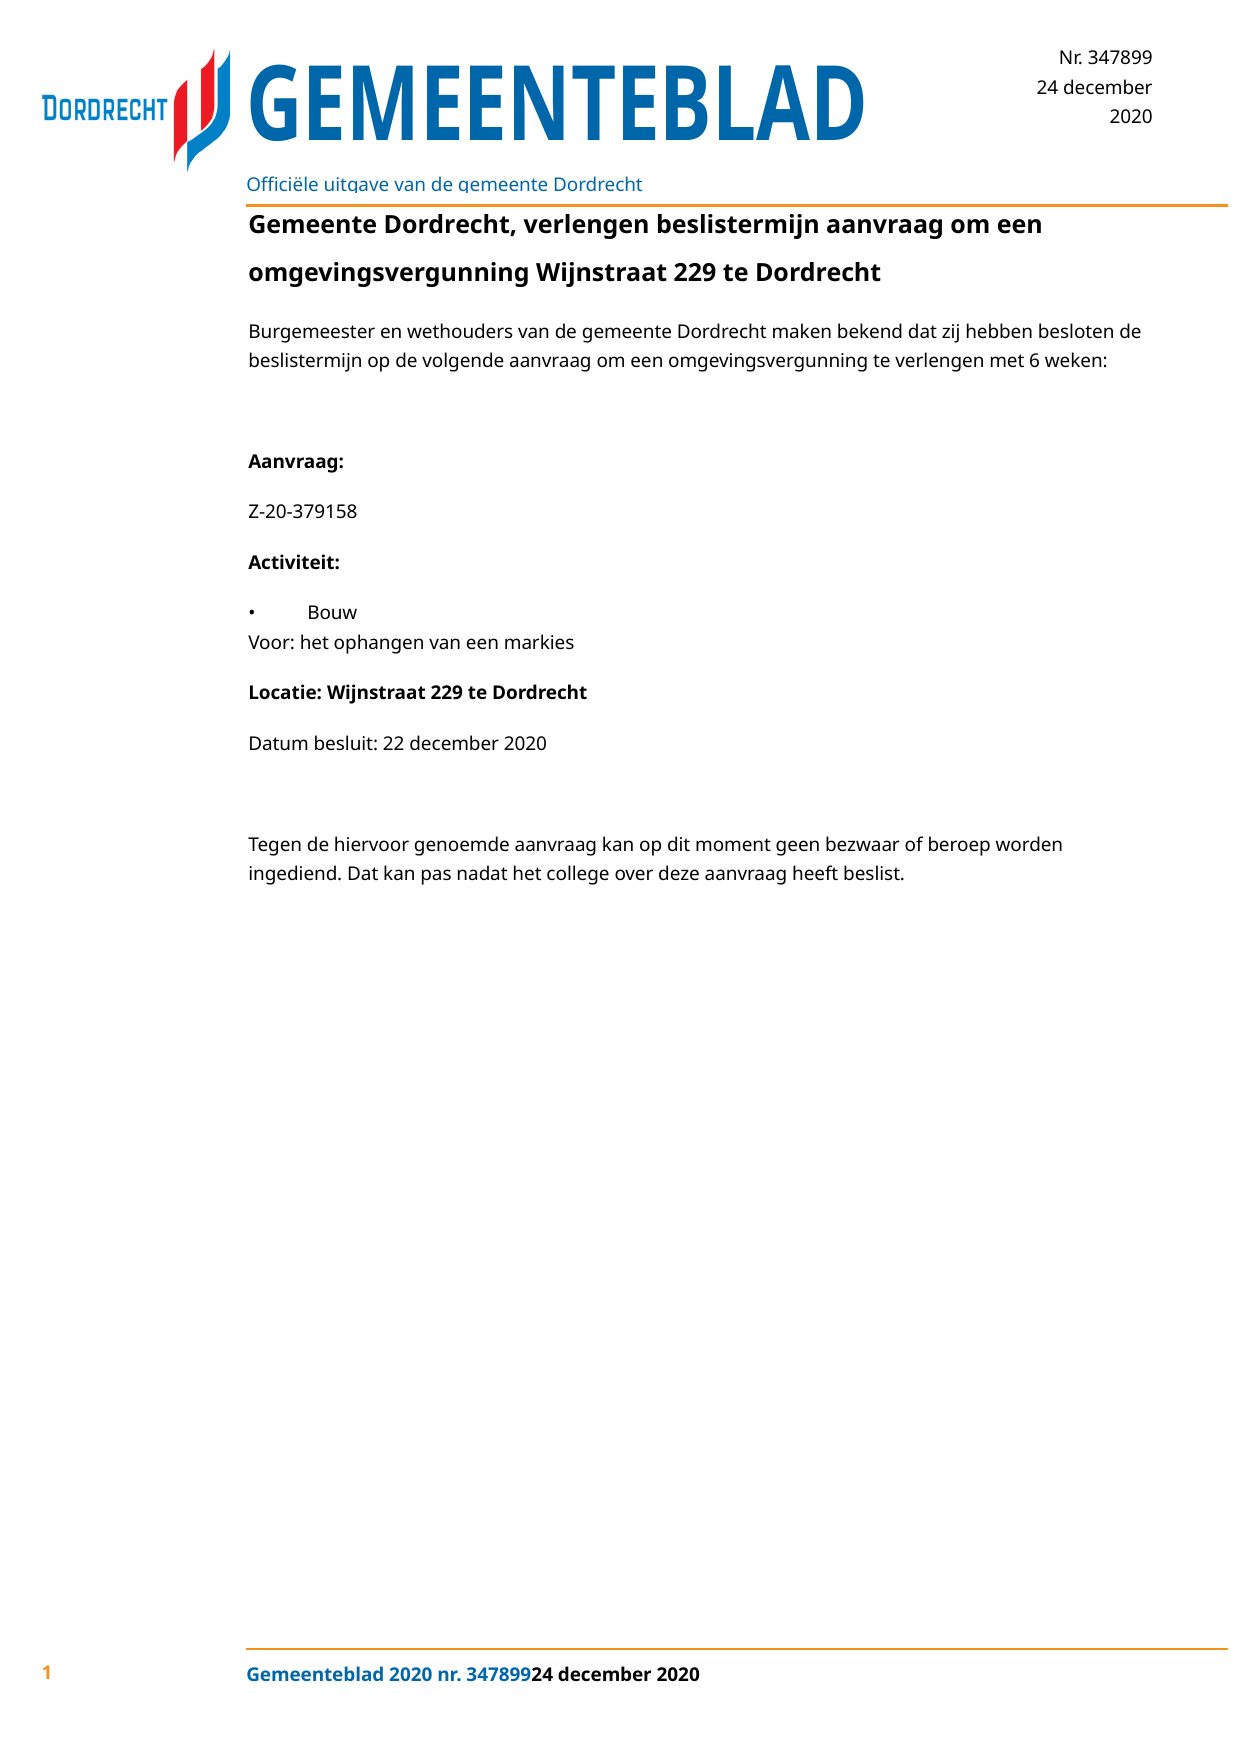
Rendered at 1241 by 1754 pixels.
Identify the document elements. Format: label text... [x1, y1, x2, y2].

text Tegen de hiervoor genoemde aanvraag kan op dit moment geen bezwaar of beroep worden ingediend. Dat kan pas nadat het college over deze aanvraag heeft beslist. [248, 831, 1152, 886]
text Gemeente Dordrecht, verlengen beslistermijn aanvraag om een omgevingsvergunning Wijnstraat 229 te Dordrecht [248, 207, 1152, 288]
text Voor: het ophangen van een markies [248, 629, 1152, 655]
text Z-20-379158 [248, 499, 1152, 524]
text Datum besluit: 22 december 2020 [248, 730, 1152, 756]
text Locatie: Wijnstraat 229 te Dordrecht [248, 679, 1152, 705]
text Burgemeester en wethouders van de gemeente Dordrecht maken bekend dat zij hebben besloten de beslistermijn op de volgende aanvraag om een omgevingsvergunning te verlengen met 6 weken: [248, 318, 1152, 373]
text Aanvraag: [248, 448, 1152, 474]
text Activiteit: [248, 549, 1152, 575]
picture [41, 47, 231, 172]
list Bouw [248, 599, 1152, 625]
